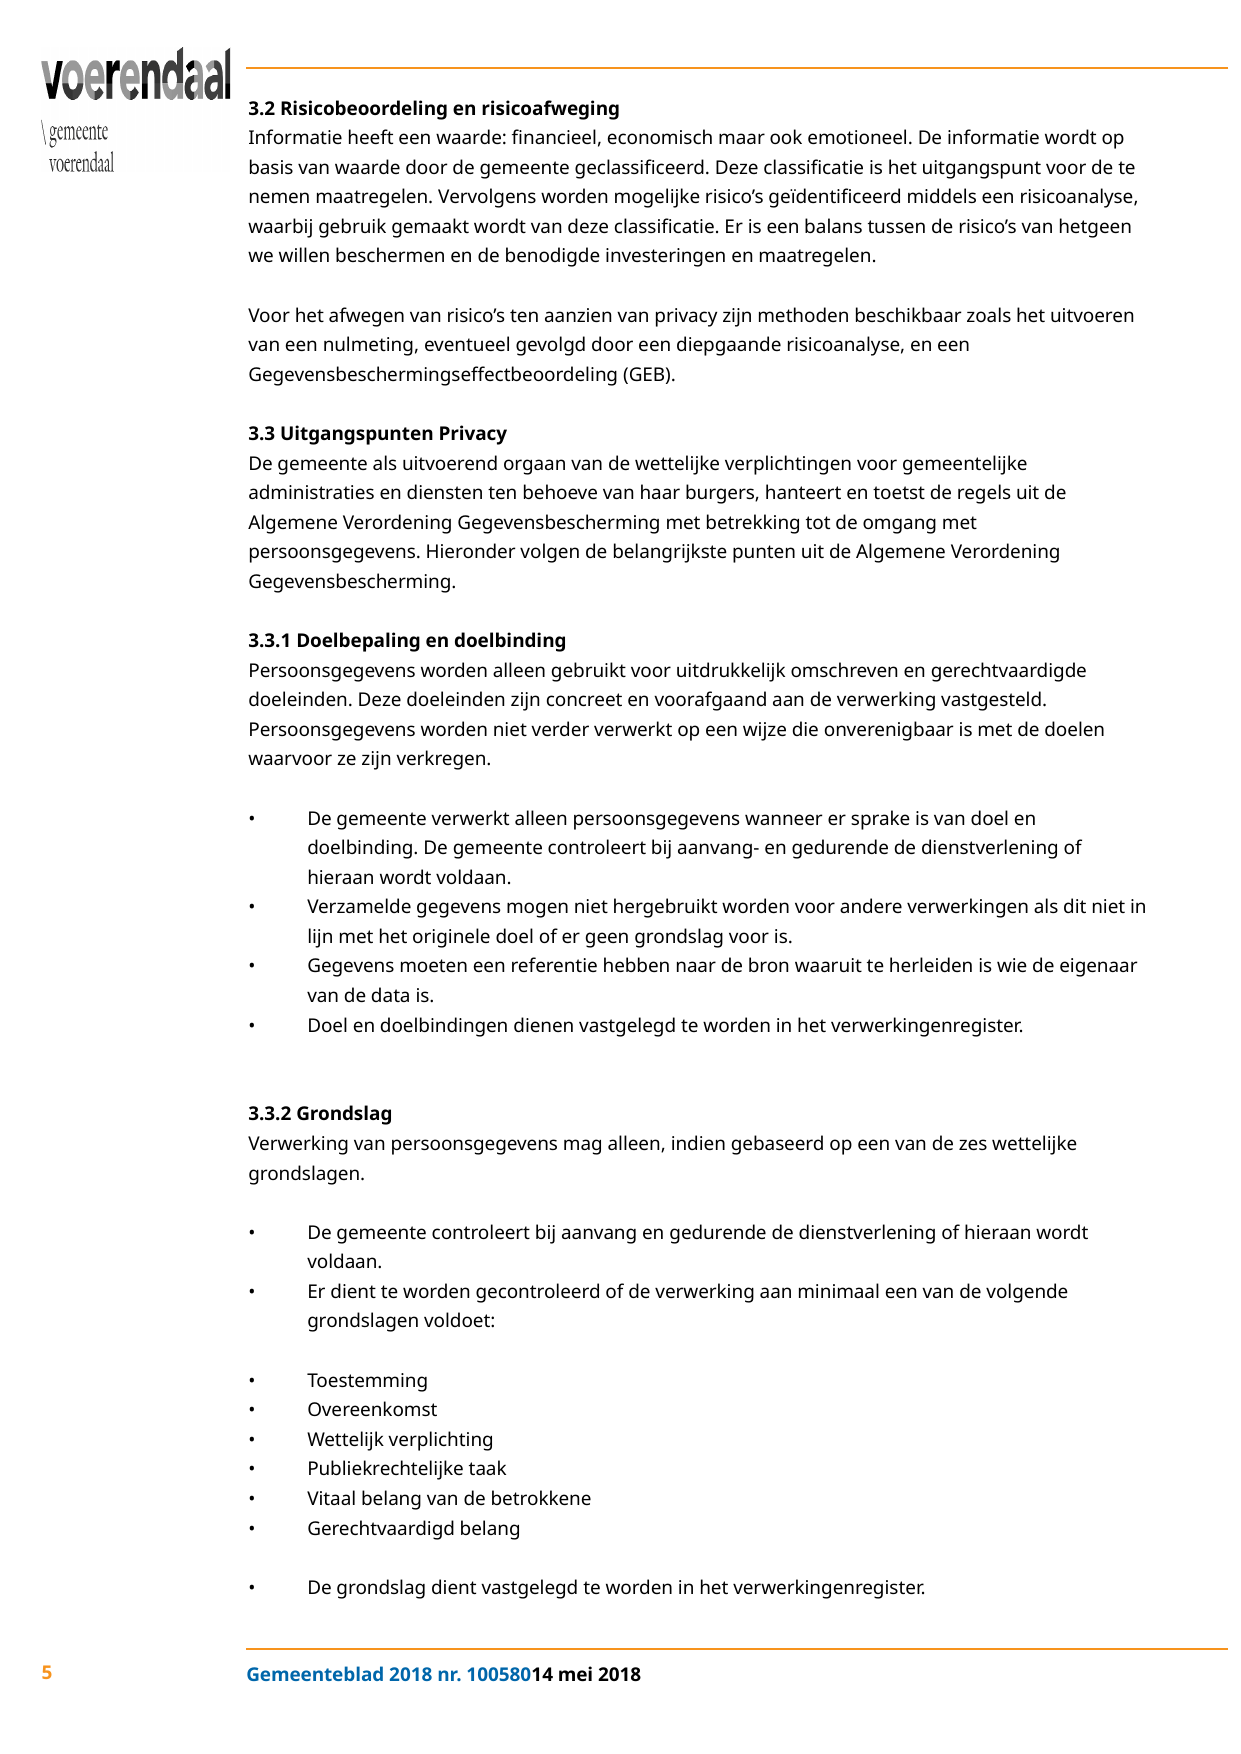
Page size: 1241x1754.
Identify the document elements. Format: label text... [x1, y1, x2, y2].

text 3.3.1 Doelbepaling en doelbinding [248, 627, 1152, 653]
text 3.2 Risicobeoordeling en risicoafweging [248, 95, 1152, 121]
list Gegevens moeten een referentie hebben naar de bron waaruit te herleiden is wie de eigenaar van de data is. [248, 953, 1152, 1008]
text De gemeente als uitvoerend orgaan van de wettelijke verplichtingen voor gemeentelijke administraties en diensten ten behoeve van haar burgers, hanteert en toetst de regels uit de Algemene Verordening Gegevensbescherming met betrekking tot de omgang met persoonsgegevens. Hieronder volgen de belangrijkste punten uit de Algemene Verordening Gegevensbescherming. [248, 450, 1152, 594]
list De grondslag dient vastgelegd te worden in het verwerkingenregister. [248, 1574, 1152, 1600]
list Gerechtvaardigd belang [248, 1515, 1152, 1541]
list Er dient te worden gecontroleerd of de verwerking aan minimaal een van de volgende grondslagen voldoet: [248, 1278, 1152, 1333]
list Publiekrechtelijke taak [248, 1456, 1152, 1481]
text Persoonsgegevens worden alleen gebruikt voor uitdrukkelijk omschreven en gerechtvaardigde doeleinden. Deze doeleinden zijn concreet en voorafgaand aan de verwerking vastgesteld. Persoonsgegevens worden niet verder verwerkt op een wijze die onverenigbaar is met de doelen waarvoor ze zijn verkregen. [248, 657, 1152, 771]
list Vitaal belang van de betrokkene [248, 1485, 1152, 1511]
text Informatie heeft een waarde: financieel, economisch maar ook emotioneel. De informatie wordt op basis van waarde door de gemeente geclassificeerd. Deze classificatie is het uitgangspunt voor de te nemen maatregelen. Vervolgens worden mogelijke risico’s geïdentificeerd middels een risicoanalyse, waarbij gebruik gemaakt wordt van deze classificatie. Er is een balans tussen de risico’s van hetgeen we willen beschermen en de benodigde investeringen en maatregelen. [248, 124, 1152, 268]
text 3.3 Uitgangspunten Privacy [248, 420, 1152, 446]
list Overeenkomst [248, 1396, 1152, 1422]
picture [41, 47, 231, 172]
text Voor het afwegen van risico’s ten aanzien van privacy zijn methoden beschikbaar zoals het uitvoeren van een nulmeting, eventueel gevolgd door een diepgaande risicoanalyse, en een Gegevensbeschermingseffectbeoordeling (GEB). [248, 302, 1152, 387]
list De gemeente verwerkt alleen persoonsgegevens wanneer er sprake is van doel en doelbinding. De gemeente controleert bij aanvang- en gedurende de dienstverlening of hieraan wordt voldaan. [248, 805, 1152, 890]
list De gemeente controleert bij aanvang en gedurende de dienstverlening of hieraan wordt voldaan. [248, 1219, 1152, 1274]
text 3.3.2 Grondslag [248, 1101, 1152, 1126]
list Wettelijk verplichting [248, 1426, 1152, 1452]
list Verzamelde gegevens mogen niet hergebruikt worden voor andere verwerkingen als dit niet in lijn met het originele doel of er geen grondslag voor is. [248, 893, 1152, 949]
list Doel en doelbindingen dienen vastgelegd te worden in het verwerkingenregister. [248, 1012, 1152, 1038]
list Toestemming [248, 1367, 1152, 1393]
text Verwerking van persoonsgegevens mag alleen, indien gebaseerd op een van de zes wettelijke grondslagen. [248, 1130, 1152, 1186]
